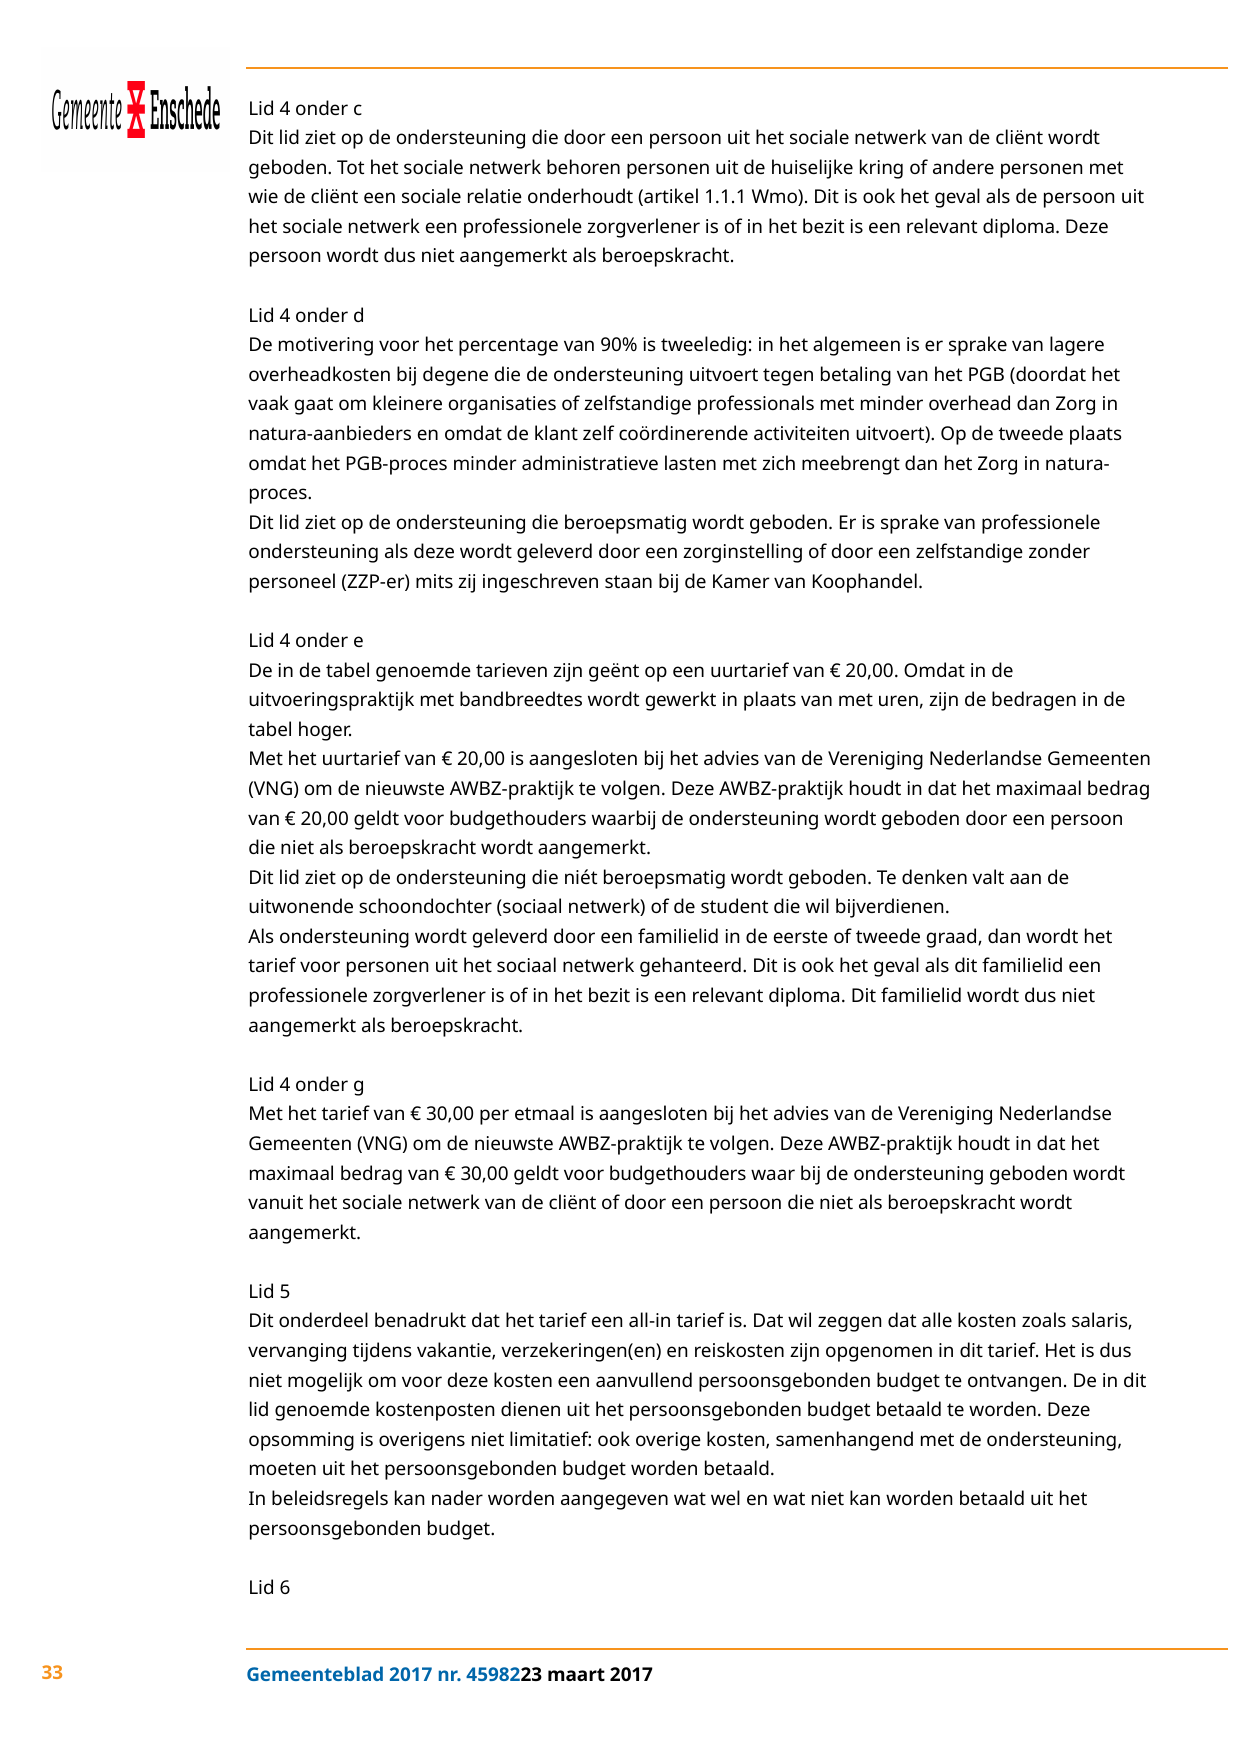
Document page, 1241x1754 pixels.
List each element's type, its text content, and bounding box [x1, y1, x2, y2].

text Lid 4 onder e [248, 627, 1152, 653]
picture [41, 47, 231, 172]
text Met het tarief van € 30,00 per etmaal is aangesloten bij het advies van de Vereniging Nederlandse Gemeenten (VNG) om de nieuwste AWBZ-praktijk te volgen. Deze AWBZ-praktijk houdt in dat het maximaal bedrag van € 30,00 geldt voor budgethouders waar bij de ondersteuning geboden wordt vanuit het sociale netwerk van de cliënt of door een persoon die niet als beroepskracht wordt aangemerkt. [248, 1101, 1152, 1245]
text Lid 4 onder g [248, 1071, 1152, 1097]
text Als ondersteuning wordt geleverd door een familielid in de eerste of tweede graad, dan wordt het tarief voor personen uit het sociaal netwerk gehanteerd. Dit is ook het geval als dit familielid een professionele zorgverlener is of in het bezit is een relevant diploma. Dit familielid wordt dus niet aangemerkt als beroepskracht. [248, 923, 1152, 1038]
text Lid 5 [248, 1278, 1152, 1304]
text De motivering voor het percentage van 90% is tweeledig: in het algemeen is er sprake van lagere overheadkosten bij degene die de ondersteuning uitvoert tegen betaling van het PGB (doordat het vaak gaat om kleinere organisaties of zelfstandige professionals met minder overhead dan Zorg in natura-aanbieders en omdat de klant zelf coördinerende activiteiten uitvoert). Op de tweede plaats omdat het PGB-proces minder administratieve lasten met zich meebrengt dan het Zorg in natura-proces. [248, 331, 1152, 505]
text De in de tabel genoemde tarieven zijn geënt op een uurtarief van € 20,00. Omdat in de uitvoeringspraktijk met bandbreedtes wordt gewerkt in plaats van met uren, zijn de bedragen in de tabel hoger. [248, 657, 1152, 742]
text Lid 4 onder d [248, 302, 1152, 328]
text Lid 4 onder c [248, 95, 1152, 121]
text Dit onderdeel benadrukt dat het tarief een all-in tarief is. Dat wil zeggen dat alle kosten zoals salaris, vervanging tijdens vakantie, verzekeringen(en) en reiskosten zijn opgenomen in dit tarief. Het is dus niet mogelijk om voor deze kosten een aanvullend persoonsgebonden budget te ontvangen. De in dit lid genoemde kostenposten dienen uit het persoonsgebonden budget betaald te worden. Deze opsomming is overigens niet limitatief: ook overige kosten, samenhangend met de ondersteuning, moeten uit het persoonsgebonden budget worden betaald. [248, 1308, 1152, 1481]
text Dit lid ziet op de ondersteuning die niét beroepsmatig wordt geboden. Te denken valt aan de uitwonende schoondochter (sociaal netwerk) of de student die wil bijverdienen. [248, 864, 1152, 919]
text Met het uurtarief van € 20,00 is aangesloten bij het advies van de Vereniging Nederlandse Gemeenten (VNG) om de nieuwste AWBZ-praktijk te volgen. Deze AWBZ-praktijk houdt in dat het maximaal bedrag van € 20,00 geldt voor budgethouders waarbij de ondersteuning wordt geboden door een persoon die niet als beroepskracht wordt aangemerkt. [248, 746, 1152, 860]
text Dit lid ziet op de ondersteuning die beroepsmatig wordt geboden. Er is sprake van professionele ondersteuning als deze wordt geleverd door een zorginstelling of door een zelfstandige zonder personeel (ZZP-er) mits zij ingeschreven staan bij de Kamer van Koophandel. [248, 509, 1152, 594]
text Dit lid ziet op de ondersteuning die door een persoon uit het sociale netwerk van de cliënt wordt geboden. Tot het sociale netwerk behoren personen uit de huiselijke kring of andere personen met wie de cliënt een sociale relatie onderhoudt (artikel 1.1.1 Wmo). Dit is ook het geval als de persoon uit het sociale netwerk een professionele zorgverlener is of in het bezit is een relevant diploma. Deze persoon wordt dus niet aangemerkt als beroepskracht. [248, 124, 1152, 268]
text In beleidsregels kan nader worden aangegeven wat wel en wat niet kan worden betaald uit het persoonsgebonden budget. [248, 1485, 1152, 1541]
text Lid 6 [248, 1574, 1152, 1600]
